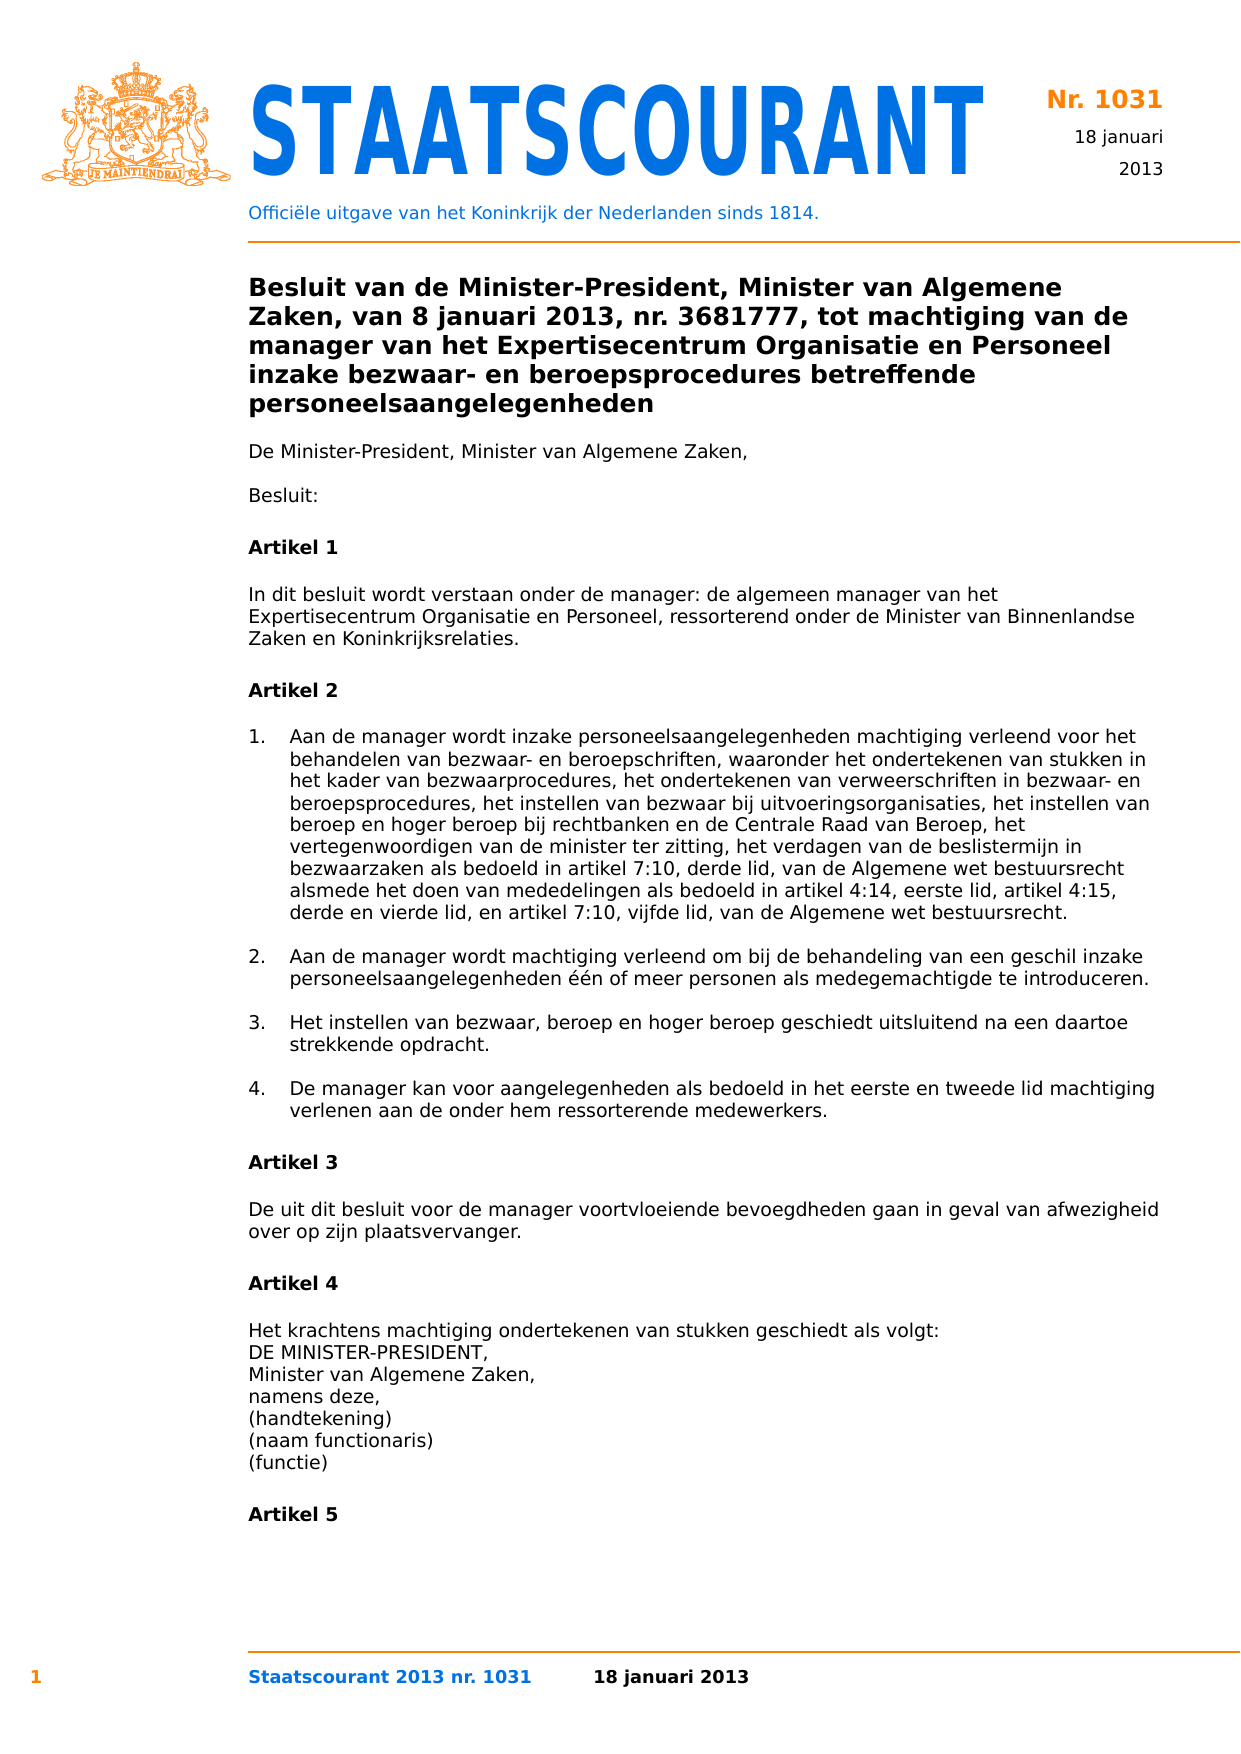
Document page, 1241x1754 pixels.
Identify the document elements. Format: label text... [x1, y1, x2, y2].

subtitle Artikel 1 [248, 537, 1163, 558]
text De uit dit besluit voor de manager voortvloeiende bevoegdheden gaan in geval van afwezigheid over op zijn plaatsvervanger. [248, 1199, 1163, 1243]
table_header [25, 62, 248, 241]
subtitle Artikel 4 [248, 1273, 1163, 1295]
text namens deze, [248, 1386, 1163, 1408]
text In dit besluit wordt verstaan onder de manager: de algemeen manager van het Expertisecentrum Organisatie en Personeel, ressorterend onder de Minister van Binnenlandse Zaken en Koninkrijksrelaties. [248, 583, 1163, 649]
text (naam functionaris) [248, 1429, 1163, 1452]
table_cell Officiële uitgave van het Koninkrijk der Nederlanden sinds 1814. [248, 203, 1240, 241]
table_cell 18 januari [998, 121, 1240, 153]
text 1. Aan de manager wordt inzake personeelsaangelegenheden machtiging verleend voor het behandelen van bezwaar- en beroepschriften, waaronder het ondertekenen van stukken in het kader van bezwaarprocedures, het ondertekenen van verweerschriften in bezwaar- en beroepsprocedures, het instellen van bezwaar bij uitvoeringsorganisaties, het instellen van beroep en hoger beroep bij rechtbanken en de Centrale Raad van Beroep, het vertegenwoordigen van de minister ter zitting, het verdagen van de beslistermijn in bezwaarzaken als bedoeld in artikel 7:10, derde lid, van de Algemene wet bestuursrecht alsmede het doen van mededelingen als bedoeld in artikel 4:14, eerste lid, artikel 4:15, derde en vierde lid, en artikel 7:10, vijfde lid, van de Algemene wet bestuursrecht. [248, 726, 1163, 924]
subtitle Artikel 5 [248, 1503, 1163, 1526]
text 2. Aan de manager wordt machtiging verleend om bij de behandeling van een geschil inzake personeelsaangelegenheden één of meer personen als medegemachtigde te introduceren. [248, 946, 1163, 990]
text Minister van Algemene Zaken, [248, 1364, 1163, 1386]
text 4. De manager kan voor aangelegenheden als bedoeld in het eerste en tweede lid machtiging verlenen aan de onder hem ressorterende medewerkers. [248, 1078, 1163, 1122]
text (handtekening) [248, 1408, 1163, 1429]
table_header Nr. 1031 [998, 62, 1240, 121]
subtitle Artikel 3 [248, 1152, 1163, 1174]
subtitle Besluit van de Minister-President, Minister van Algemene Zaken, van 8 januari 2013, nr. 3681777, tot machtiging van de manager van het Expertisecentrum Organisatie en Personeel inzake bezwaar- en beroepsprocedures betreffende personeelsaangelegenheden [248, 273, 1163, 419]
text Het krachtens machtiging ondertekenen van stukken geschiedt als volgt: [248, 1320, 1163, 1342]
text (functie) [248, 1452, 1163, 1473]
text 3. Het instellen van bezwaar, beroep en hoger beroep geschiedt uitsluitend na een daartoe strekkende opdracht. [248, 1012, 1163, 1056]
text DE MINISTER-PRESIDENT, [248, 1342, 1163, 1364]
table_header STAATSCOURANT [248, 62, 998, 203]
text Besluit: [248, 484, 1163, 507]
picture [41, 62, 231, 186]
table_cell 2013 [998, 153, 1240, 203]
text De Minister-President, Minister van Algemene Zaken, [248, 441, 1163, 463]
subtitle Artikel 2 [248, 679, 1163, 701]
